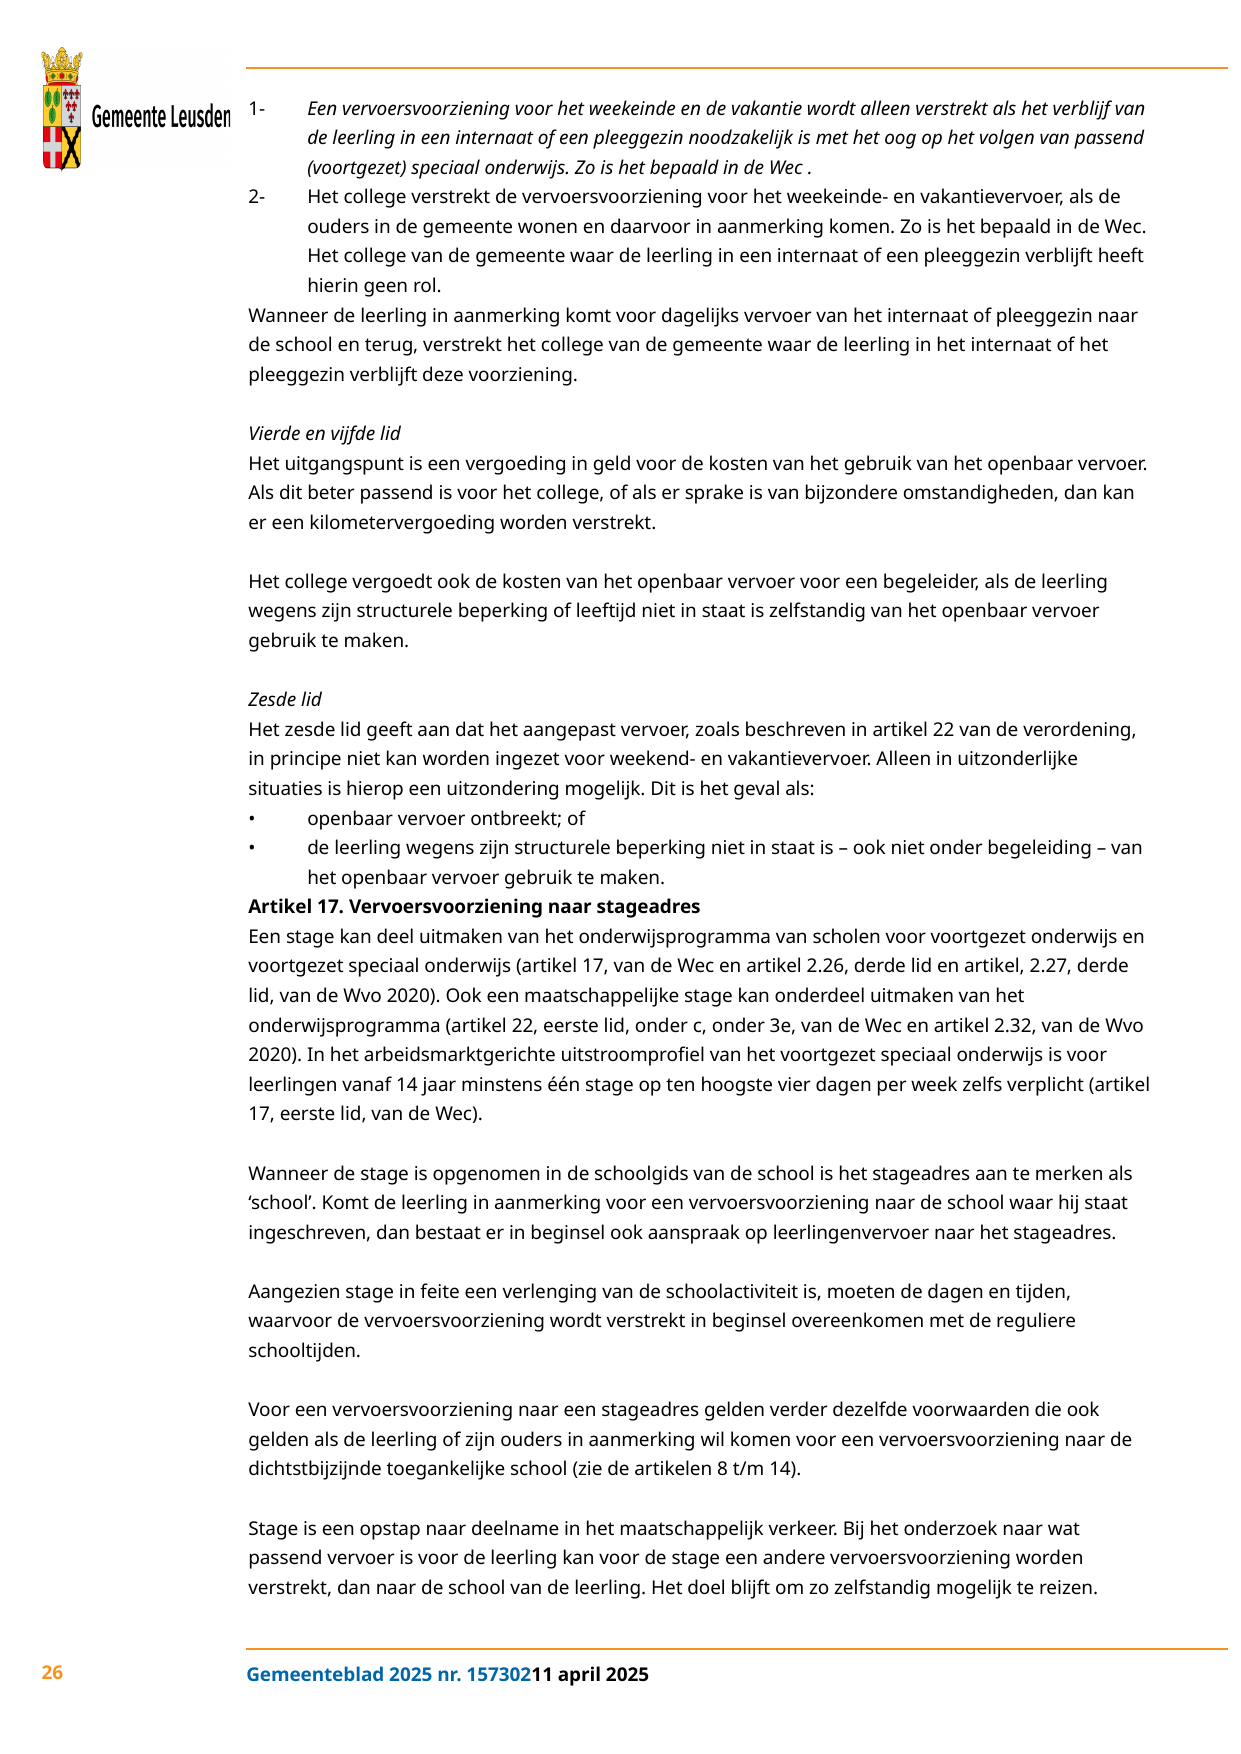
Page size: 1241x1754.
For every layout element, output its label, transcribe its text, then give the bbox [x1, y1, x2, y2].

text Vierde en vijfde lid [248, 420, 1152, 446]
list Het college verstrekt de vervoersvoorziening voor het weekeinde- en vakantievervoer, als de ouders in de gemeente wonen en daarvoor in aanmerking komen. Zo is het bepaald in de Wec. Het college van de gemeente waar de leerling in een internaat of een pleeggezin verblijft heeft hierin geen rol. [248, 183, 1152, 298]
text Het zesde lid geeft aan dat het aangepast vervoer, zoals beschreven in artikel 22 van de verordening, in principe niet kan worden ingezet voor weekend- en vakantievervoer. Alleen in uitzonderlijke situaties is hierop een uitzondering mogelijk. Dit is het geval als: [248, 716, 1152, 801]
text Voor een vervoersvoorziening naar een stageadres gelden verder dezelfde voorwaarden die ook gelden als de leerling of zijn ouders in aanmerking wil komen voor een vervoersvoorziening naar de dichtstbijzijnde toegankelijke school (zie de artikelen 8 t/m 14). [248, 1396, 1152, 1481]
text Het college vergoedt ook de kosten van het openbaar vervoer voor een begeleider, als de leerling wegens zijn structurele beperking of leeftijd niet in staat is zelfstandig van het openbaar vervoer gebruik te maken. [248, 568, 1152, 653]
text Stage is een opstap naar deelname in het maatschappelijk verkeer. Bij het onderzoek naar wat passend vervoer is voor de leerling kan voor de stage een andere vervoersvoorziening worden verstrekt, dan naar de school van de leerling. Het doel blijft om zo zelfstandig mogelijk te reizen. [248, 1515, 1152, 1600]
text Wanneer de stage is opgenomen in de schoolgids van de school is het stageadres aan te merken als ‘school’. Komt de leerling in aanmerking voor een vervoersvoorziening naar de school waar hij staat ingeschreven, dan bestaat er in beginsel ook aanspraak op leerlingenvervoer naar het stageadres. [248, 1160, 1152, 1245]
text Aangezien stage in feite een verlenging van de schoolactiviteit is, moeten de dagen en tijden, waarvoor de vervoersvoorziening wordt verstrekt in beginsel overeenkomen met de reguliere schooltijden. [248, 1278, 1152, 1363]
text Zesde lid [248, 686, 1152, 712]
text Artikel 17. Vervoersvoorziening naar stageadres [248, 893, 1152, 919]
list de leerling wegens zijn structurele beperking niet in staat is – ook niet onder begeleiding – van het openbaar vervoer gebruik te maken. [248, 834, 1152, 890]
list Een vervoersvoorziening voor het weekeinde en de vakantie wordt alleen verstrekt als het verblijf van de leerling in een internaat of een pleeggezin noodzakelijk is met het oog op het volgen van passend (voortgezet) speciaal onderwijs. Zo is het bepaald in de Wec . [248, 95, 1152, 180]
text Wanneer de leerling in aanmerking komt voor dagelijks vervoer van het internaat of pleeggezin naar de school en terug, verstrekt het college van de gemeente waar de leerling in het internaat of het pleeggezin verblijft deze voorziening. [248, 302, 1152, 387]
list openbaar vervoer ontbreekt; of [248, 805, 1152, 831]
text Het uitgangspunt is een vergoeding in geld voor de kosten van het gebruik van het openbaar vervoer. Als dit beter passend is voor het college, of als er sprake is van bijzondere omstandigheden, dan kan er een kilometervergoeding worden verstrekt. [248, 450, 1152, 535]
picture [41, 47, 231, 172]
text Een stage kan deel uitmaken van het onderwijsprogramma van scholen voor voortgezet onderwijs en voortgezet speciaal onderwijs (artikel 17, van de Wec en artikel 2.26, derde lid en artikel, 2.27, derde lid, van de Wvo 2020). Ook een maatschappelijke stage kan onderdeel uitmaken van het onderwijsprogramma (artikel 22, eerste lid, onder c, onder 3e, van de Wec en artikel 2.32, van de Wvo 2020). In het arbeidsmarktgerichte uitstroomprofiel van het voortgezet speciaal onderwijs is voor leerlingen vanaf 14 jaar minstens één stage op ten hoogste vier dagen per week zelfs verplicht (artikel 17, eerste lid, van de Wec). [248, 923, 1152, 1126]
